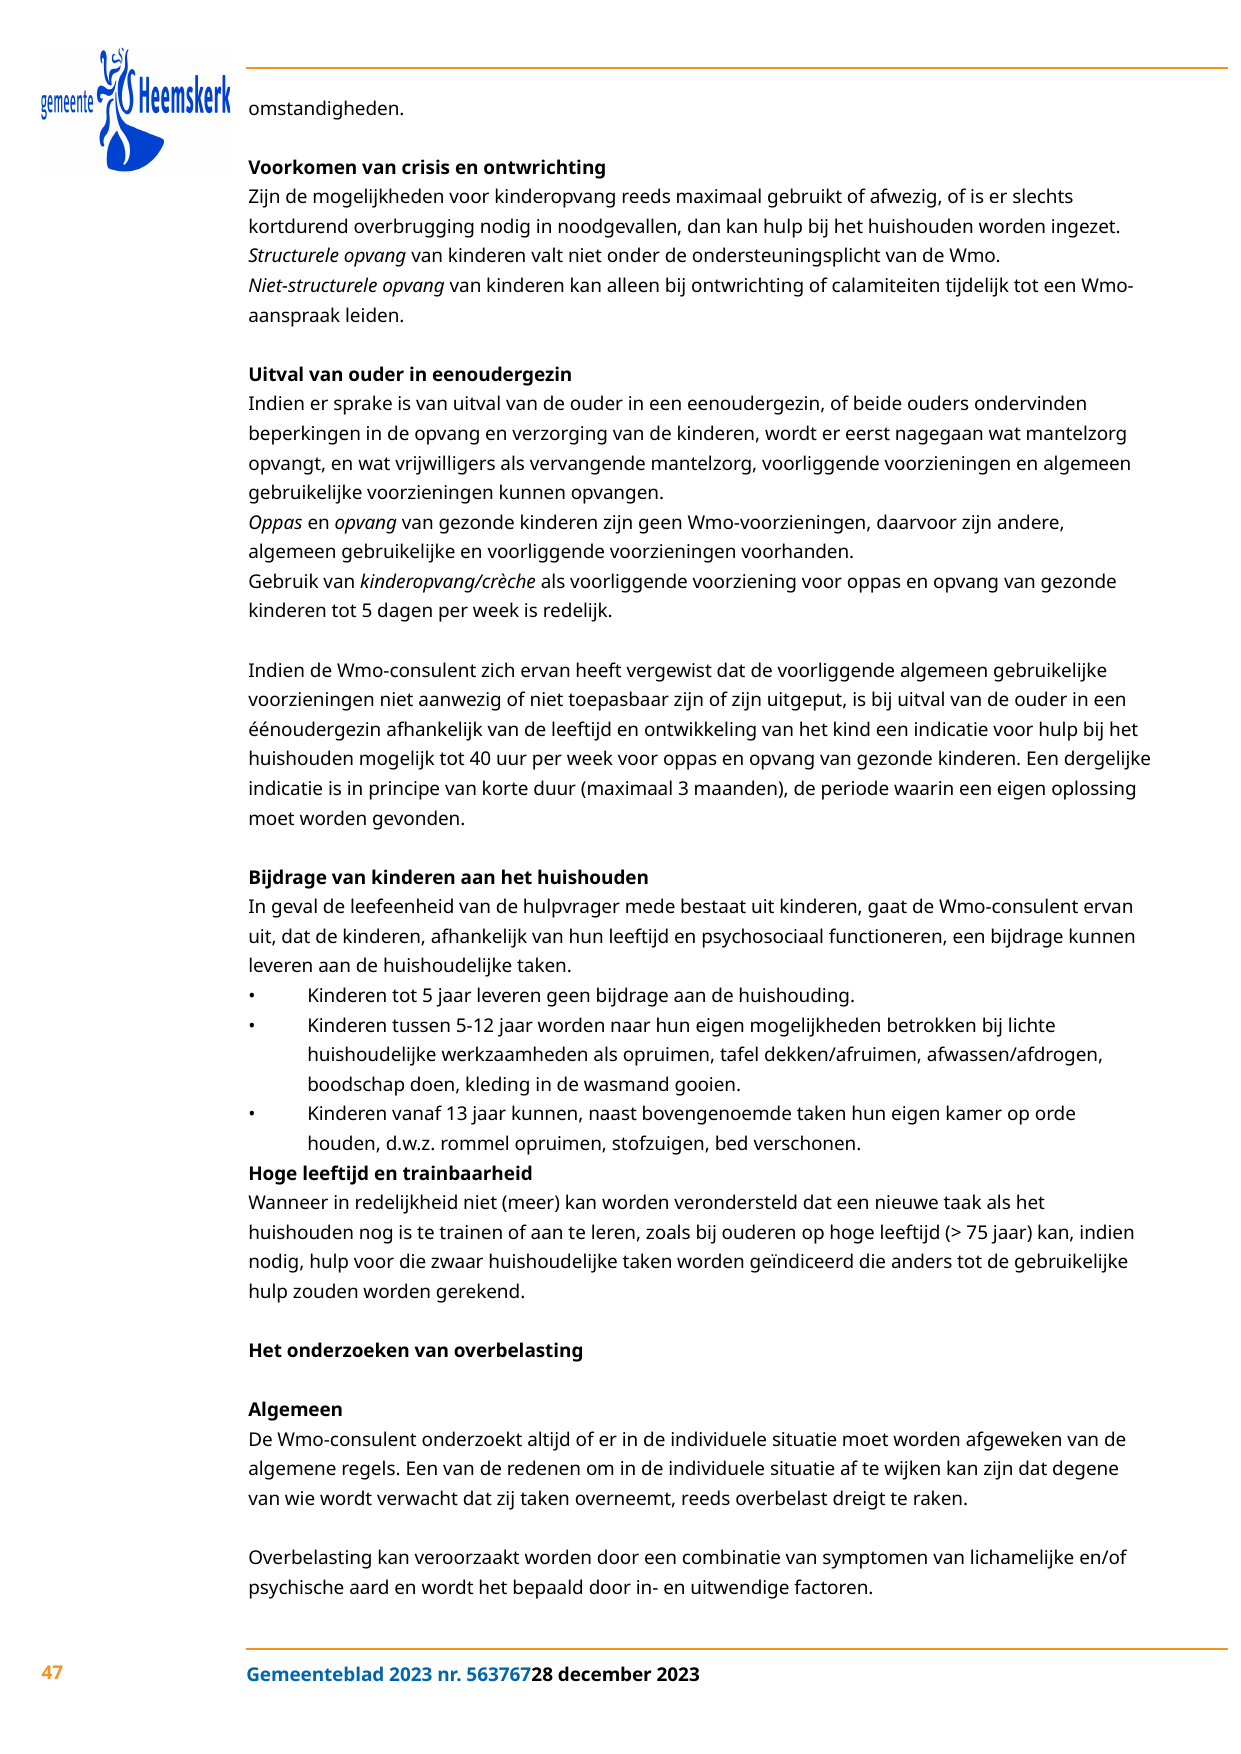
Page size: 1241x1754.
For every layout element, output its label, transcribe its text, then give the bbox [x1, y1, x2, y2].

text Oppas en opvang van gezonde kinderen zijn geen Wmo-voorzieningen, daarvoor zijn andere, algemeen gebruikelijke en voorliggende voorzieningen voorhanden. [248, 509, 1152, 564]
text Wanneer in redelijkheid niet (meer) kan worden verondersteld dat een nieuwe taak als het huishouden nog is te trainen of aan te leren, zoals bij ouderen op hoge leeftijd (> 75 jaar) kan, indien nodig, hulp voor die zwaar huishoudelijke taken worden geïndiceerd die anders tot de gebruikelijke hulp zouden worden gerekend. [248, 1189, 1152, 1304]
text gebruikelijke voorzieningen kunnen opvangen. [248, 479, 1152, 505]
text Hoge leeftijd en trainbaarheid [248, 1160, 1152, 1186]
picture [41, 47, 231, 172]
text Bijdrage van kinderen aan het huishouden [248, 864, 1152, 890]
text Indien er sprake is van uitval van de ouder in een eenoudergezin, of beide ouders ondervinden beperkingen in de opvang en verzorging van de kinderen, wordt er eerst nagegaan wat mantelzorg opvangt, en wat vrijwilligers als vervangende mantelzorg, voorliggende voorzieningen en algemeen [248, 391, 1152, 476]
text In geval de leefeenheid van de hulpvrager mede bestaat uit kinderen, gaat de Wmo-consulent ervan uit, dat de kinderen, afhankelijk van hun leeftijd en psychosociaal functioneren, een bijdrage kunnen leveren aan de huishoudelijke taken. [248, 893, 1152, 978]
text Uitval van ouder in eenoudergezin [248, 361, 1152, 387]
text Algemeen [248, 1396, 1152, 1422]
text Niet-structurele opvang van kinderen kan alleen bij ontwrichting of calamiteiten tijdelijk tot een Wmo- aanspraak leiden. [248, 272, 1152, 328]
text Het onderzoeken van overbelasting [248, 1337, 1152, 1363]
list Kinderen vanaf 13 jaar kunnen, naast bovengenoemde taken hun eigen kamer op orde houden, d.w.z. rommel opruimen, stofzuigen, bed verschonen. [248, 1101, 1152, 1156]
list Kinderen tot 5 jaar leveren geen bijdrage aan de huishouding. [248, 982, 1152, 1008]
list Kinderen tussen 5-12 jaar worden naar hun eigen mogelijkheden betrokken bij lichte huishoudelijke werkzaamheden als opruimen, tafel dekken/afruimen, afwassen/afdrogen, boodschap doen, kleding in de wasmand gooien. [248, 1012, 1152, 1097]
text Overbelasting kan veroorzaakt worden door een combinatie van symptomen van lichamelijke en/of psychische aard en wordt het bepaald door in- en uitwendige factoren. [248, 1544, 1152, 1600]
text Gebruik van kinderopvang/crèche als voorliggende voorziening voor oppas en opvang van gezonde kinderen tot 5 dagen per week is redelijk. [248, 568, 1152, 623]
text Indien de Wmo-consulent zich ervan heeft vergewist dat de voorliggende algemeen gebruikelijke voorzieningen niet aanwezig of niet toepasbaar zijn of zijn uitgeput, is bij uitval van de ouder in een éénoudergezin afhankelijk van de leeftijd en ontwikkeling van het kind een indicatie voor hulp bij het huishouden mogelijk tot 40 uur per week voor oppas en opvang van gezonde kinderen. Een dergelijke indicatie is in principe van korte duur (maximaal 3 maanden), de periode waarin een eigen oplossing moet worden gevonden. [248, 657, 1152, 831]
text De Wmo-consulent onderzoekt altijd of er in de individuele situatie moet worden afgeweken van de algemene regels. Een van de redenen om in de individuele situatie af te wijken kan zijn dat degene van wie wordt verwacht dat zij taken overneemt, reeds overbelast dreigt te raken. [248, 1426, 1152, 1511]
text Zijn de mogelijkheden voor kinderopvang reeds maximaal gebruikt of afwezig, of is er slechts kortdurend overbrugging nodig in noodgevallen, dan kan hulp bij het huishouden worden ingezet. [248, 183, 1152, 239]
text Structurele opvang van kinderen valt niet onder de ondersteuningsplicht van de Wmo. [248, 243, 1152, 268]
text omstandigheden. [248, 95, 1152, 121]
text Voorkomen van crisis en ontwrichting [248, 154, 1152, 180]
